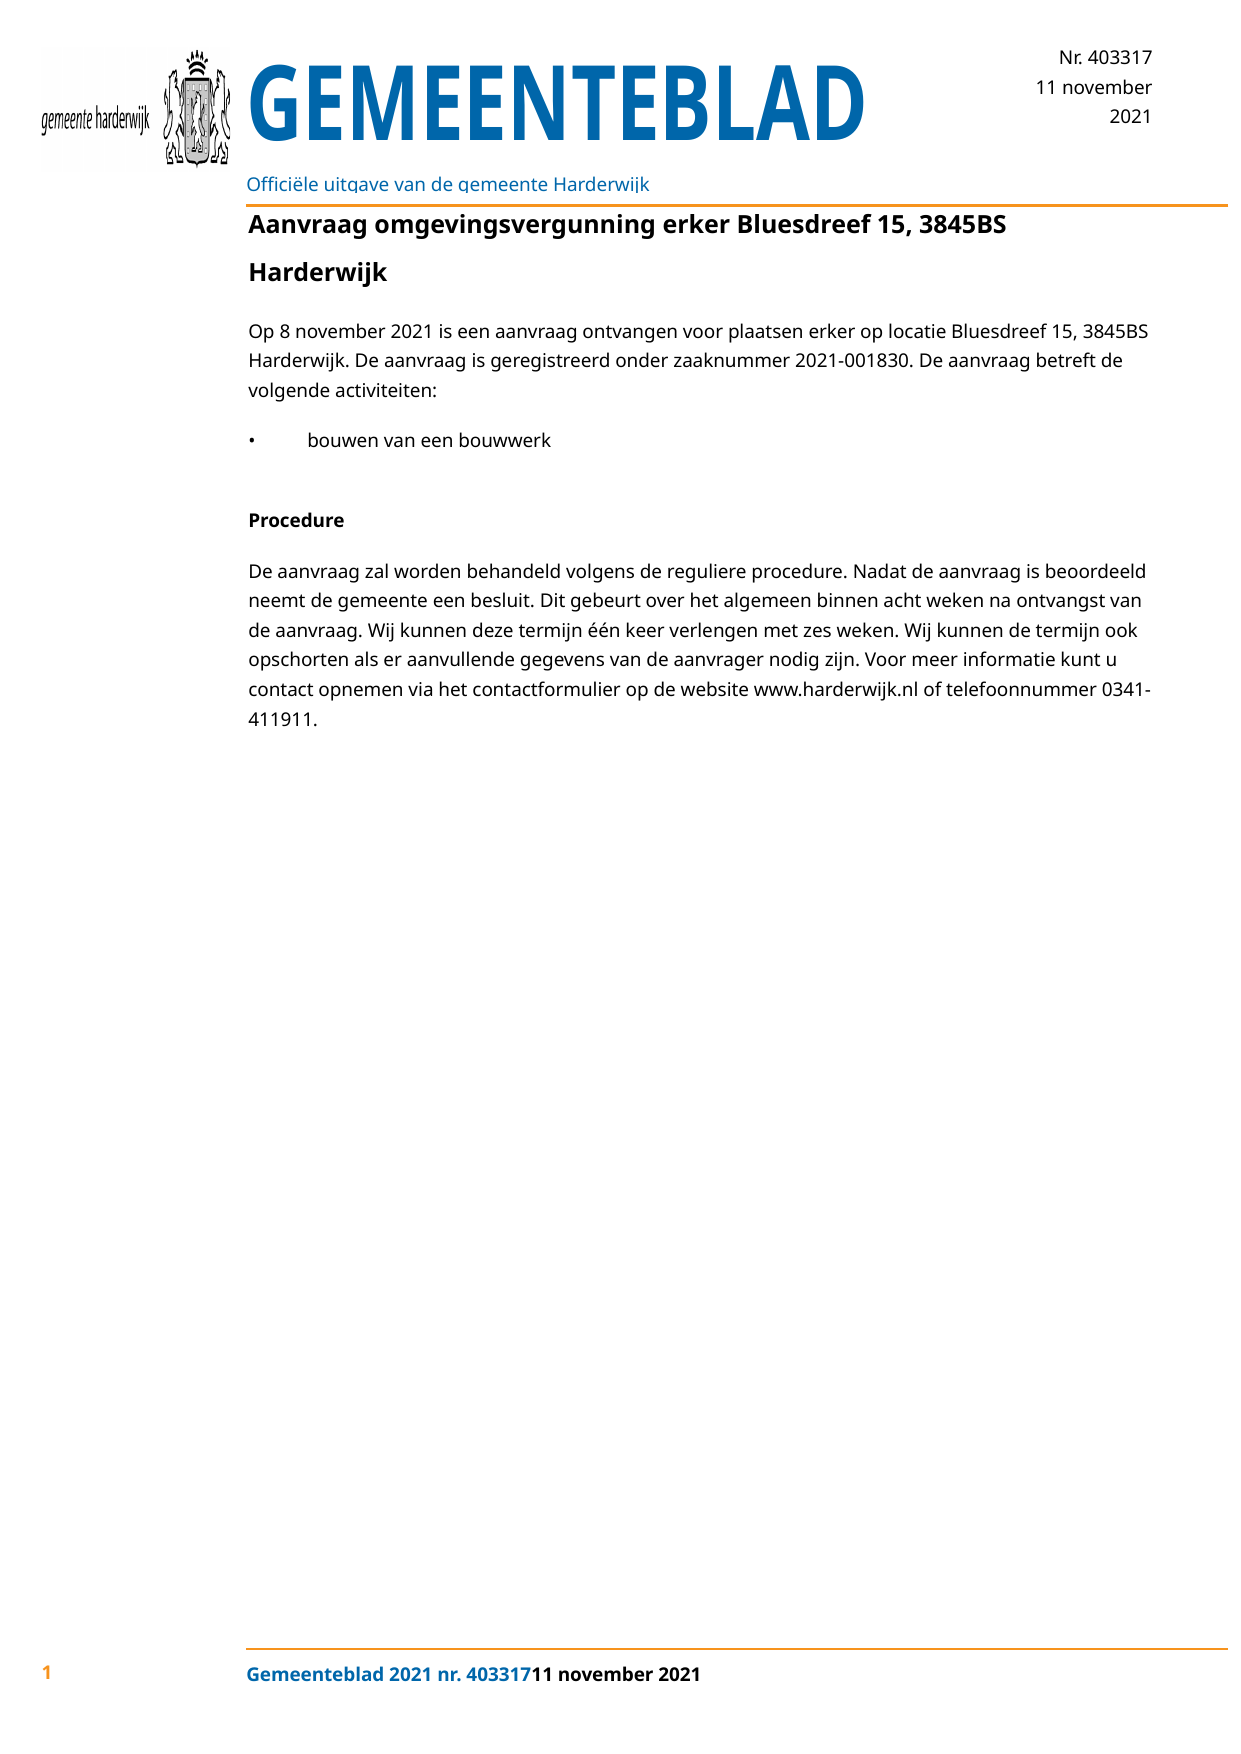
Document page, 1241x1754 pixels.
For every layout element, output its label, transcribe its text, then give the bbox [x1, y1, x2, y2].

text Aanvraag omgevingsvergunning erker Bluesdreef 15, 3845BS Harderwijk [248, 207, 1152, 288]
picture [41, 47, 231, 172]
text Procedure [248, 507, 1152, 533]
text Op 8 november 2021 is een aanvraag ontvangen voor plaatsen erker op locatie Bluesdreef 15, 3845BS Harderwijk. De aanvraag is geregistreerd onder zaaknummer 2021-001830. De aanvraag betreft de volgende activiteiten: [248, 318, 1152, 403]
list bouwen van een bouwwerk [248, 427, 1152, 453]
text De aanvraag zal worden behandeld volgens de reguliere procedure. Nadat de aanvraag is beoordeeld neemt de gemeente een besluit. Dit gebeurt over het algemeen binnen acht weken na ontvangst van de aanvraag. Wij kunnen deze termijn één keer verlengen met zes weken. Wij kunnen de termijn ook opschorten als er aanvullende gegevens van de aanvrager nodig zijn. Voor meer informatie kunt u contact opnemen via het contactformulier op de website www.harderwijk.nl of telefoonnummer 0341-411911. [248, 558, 1152, 732]
